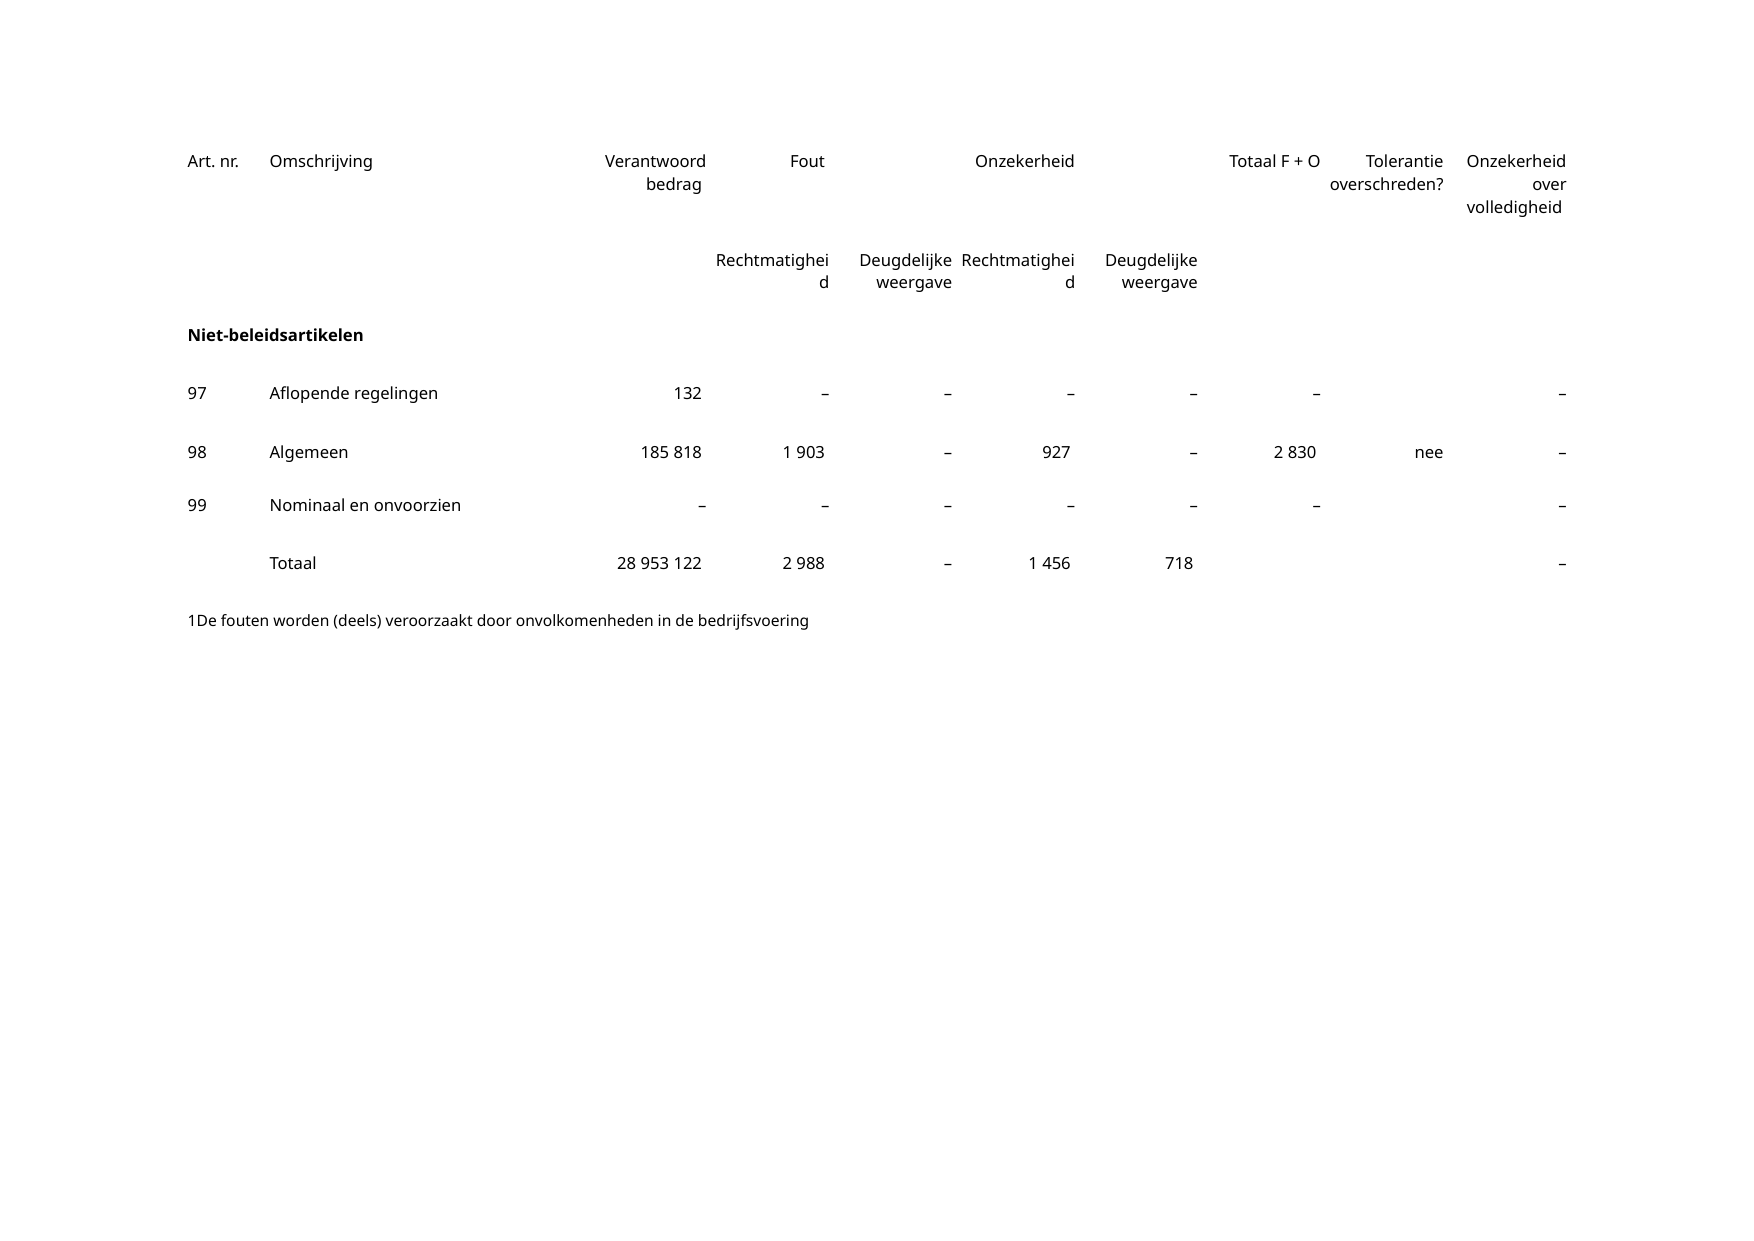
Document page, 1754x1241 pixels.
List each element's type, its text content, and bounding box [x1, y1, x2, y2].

table_cell – [1198, 493, 1320, 552]
table_cell [952, 324, 1075, 382]
table_header Totaal F + O [1198, 150, 1320, 248]
table_cell – [1443, 493, 1566, 552]
table_header Art. nr. [188, 150, 269, 248]
table_cell – [1443, 440, 1566, 493]
table_cell – [1443, 382, 1566, 440]
table_cell Algemeen [269, 440, 583, 493]
table_cell – [829, 493, 952, 552]
table_cell 28 953 122 [583, 552, 706, 610]
table_header Tolerantie overschreden? [1320, 150, 1443, 248]
table_cell – [829, 382, 952, 440]
table_cell [269, 248, 583, 323]
table_cell nee [1320, 440, 1443, 493]
table_cell [1443, 248, 1566, 323]
table_header Onzekerheid over volledigheid [1443, 150, 1566, 248]
table_header Verantwoord bedrag [583, 150, 706, 248]
table_cell – [829, 440, 952, 493]
table_cell – [952, 382, 1075, 440]
table_cell [706, 324, 829, 382]
table_cell Deugdelijke weergave [829, 248, 952, 323]
table_cell Deugdelijke weergave [1075, 248, 1198, 323]
table_cell – [706, 382, 829, 440]
table_cell – [1075, 382, 1198, 440]
table_header Onzekerheid [952, 150, 1075, 248]
table_cell [1075, 324, 1198, 382]
table_cell [583, 248, 706, 323]
table_cell [1320, 552, 1443, 610]
table_cell 1 903 [706, 440, 829, 493]
table_cell [583, 324, 706, 382]
table_cell [1320, 382, 1443, 440]
table_cell 132 [583, 382, 706, 440]
table_cell [829, 324, 952, 382]
table_cell 2 988 [706, 552, 829, 610]
table_cell – [829, 552, 952, 610]
table_cell [1198, 324, 1320, 382]
table_cell [1198, 552, 1320, 610]
table_cell Rechtmatigheid [706, 248, 829, 323]
table_cell 99 [188, 493, 269, 552]
table_cell 1De fouten worden (deels) veroorzaakt door onvolkomenheden in de bedrijfsvoering [188, 610, 1566, 661]
table_cell Rechtmatigheid [952, 248, 1075, 323]
table_cell Totaal [269, 552, 583, 610]
table_cell [188, 552, 269, 610]
table_cell – [583, 493, 706, 552]
table_cell 97 [188, 382, 269, 440]
table_cell [1320, 248, 1443, 323]
table_cell [188, 248, 269, 323]
table_cell – [952, 493, 1075, 552]
table_cell – [1443, 552, 1566, 610]
table_cell 718 [1075, 552, 1198, 610]
table_cell 185 818 [583, 440, 706, 493]
table_cell [1198, 248, 1320, 323]
table_cell – [706, 493, 829, 552]
table_cell [1320, 324, 1443, 382]
table_cell Nominaal en onvoorzien [269, 493, 583, 552]
table_header Fout [706, 150, 829, 248]
table_header Omschrijving [269, 150, 583, 248]
table_cell 1 456 [952, 552, 1075, 610]
table_header [1075, 150, 1198, 248]
table_cell – [1198, 382, 1320, 440]
table_cell [1320, 493, 1443, 552]
table_cell Aflopende regelingen [269, 382, 583, 440]
table_cell [1443, 324, 1566, 382]
table_cell – [1075, 493, 1198, 552]
table_cell 98 [188, 440, 269, 493]
table_cell Niet-beleidsartikelen [188, 324, 583, 382]
table_header [829, 150, 952, 248]
table_cell 2 830 [1198, 440, 1320, 493]
table_cell – [1075, 440, 1198, 493]
table_cell 927 [952, 440, 1075, 493]
